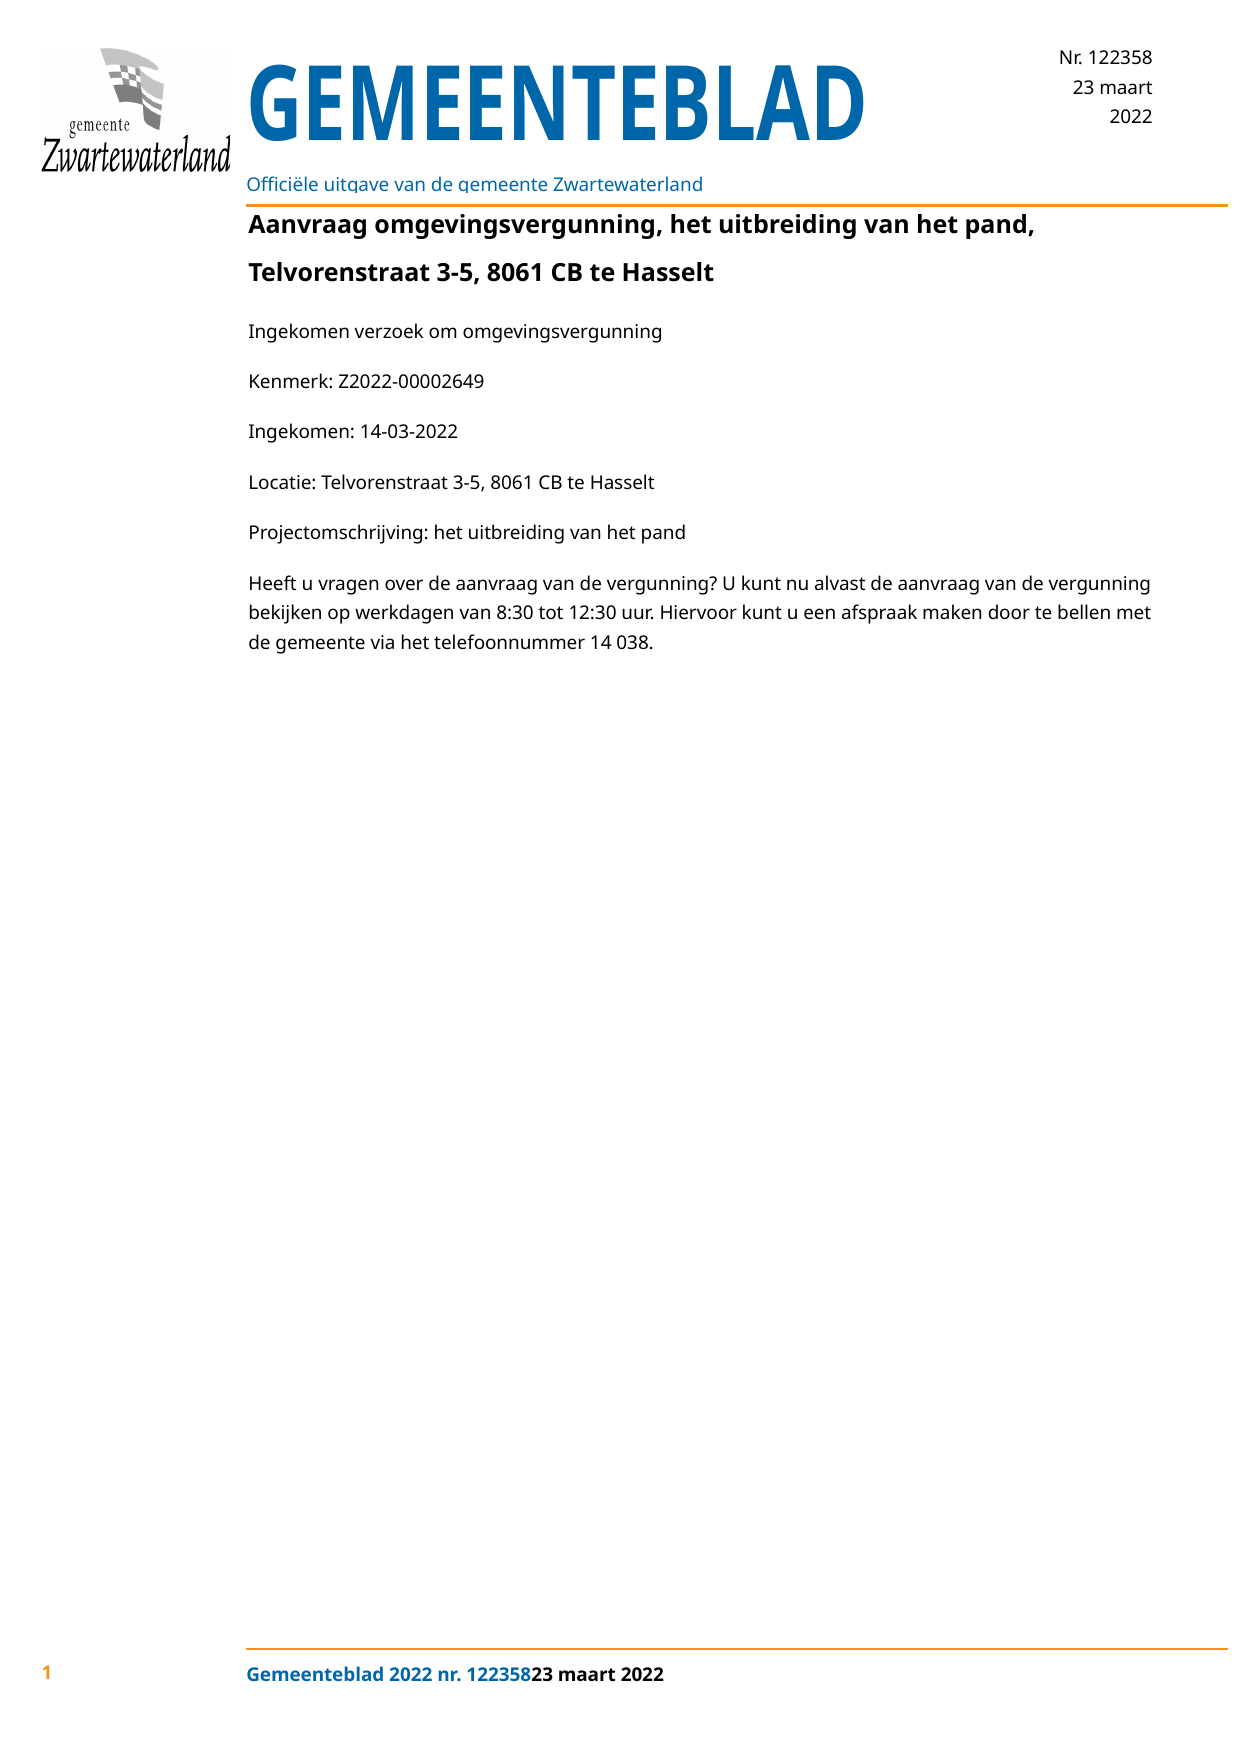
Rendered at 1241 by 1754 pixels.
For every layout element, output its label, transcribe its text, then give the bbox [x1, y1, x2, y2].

text Ingekomen verzoek om omgevingsvergunning [248, 318, 1152, 344]
text Heeft u vragen over de aanvraag van de vergunning? U kunt nu alvast de aanvraag van de vergunning bekijken op werkdagen van 8:30 tot 12:30 uur. Hiervoor kunt u een afspraak maken door te bellen met de gemeente via het telefoonnummer 14 038. [248, 570, 1152, 655]
text Ingekomen: 14-03-2022 [248, 419, 1152, 444]
text Aanvraag omgevingsvergunning, het uitbreiding van het pand, Telvorenstraat 3-5, 8061 CB te Hasselt [248, 207, 1152, 288]
text Kenmerk: Z2022-00002649 [248, 368, 1152, 394]
text Locatie: Telvorenstraat 3-5, 8061 CB te Hasselt [248, 469, 1152, 495]
picture [41, 47, 231, 172]
text Projectomschrijving: het uitbreiding van het pand [248, 519, 1152, 545]
